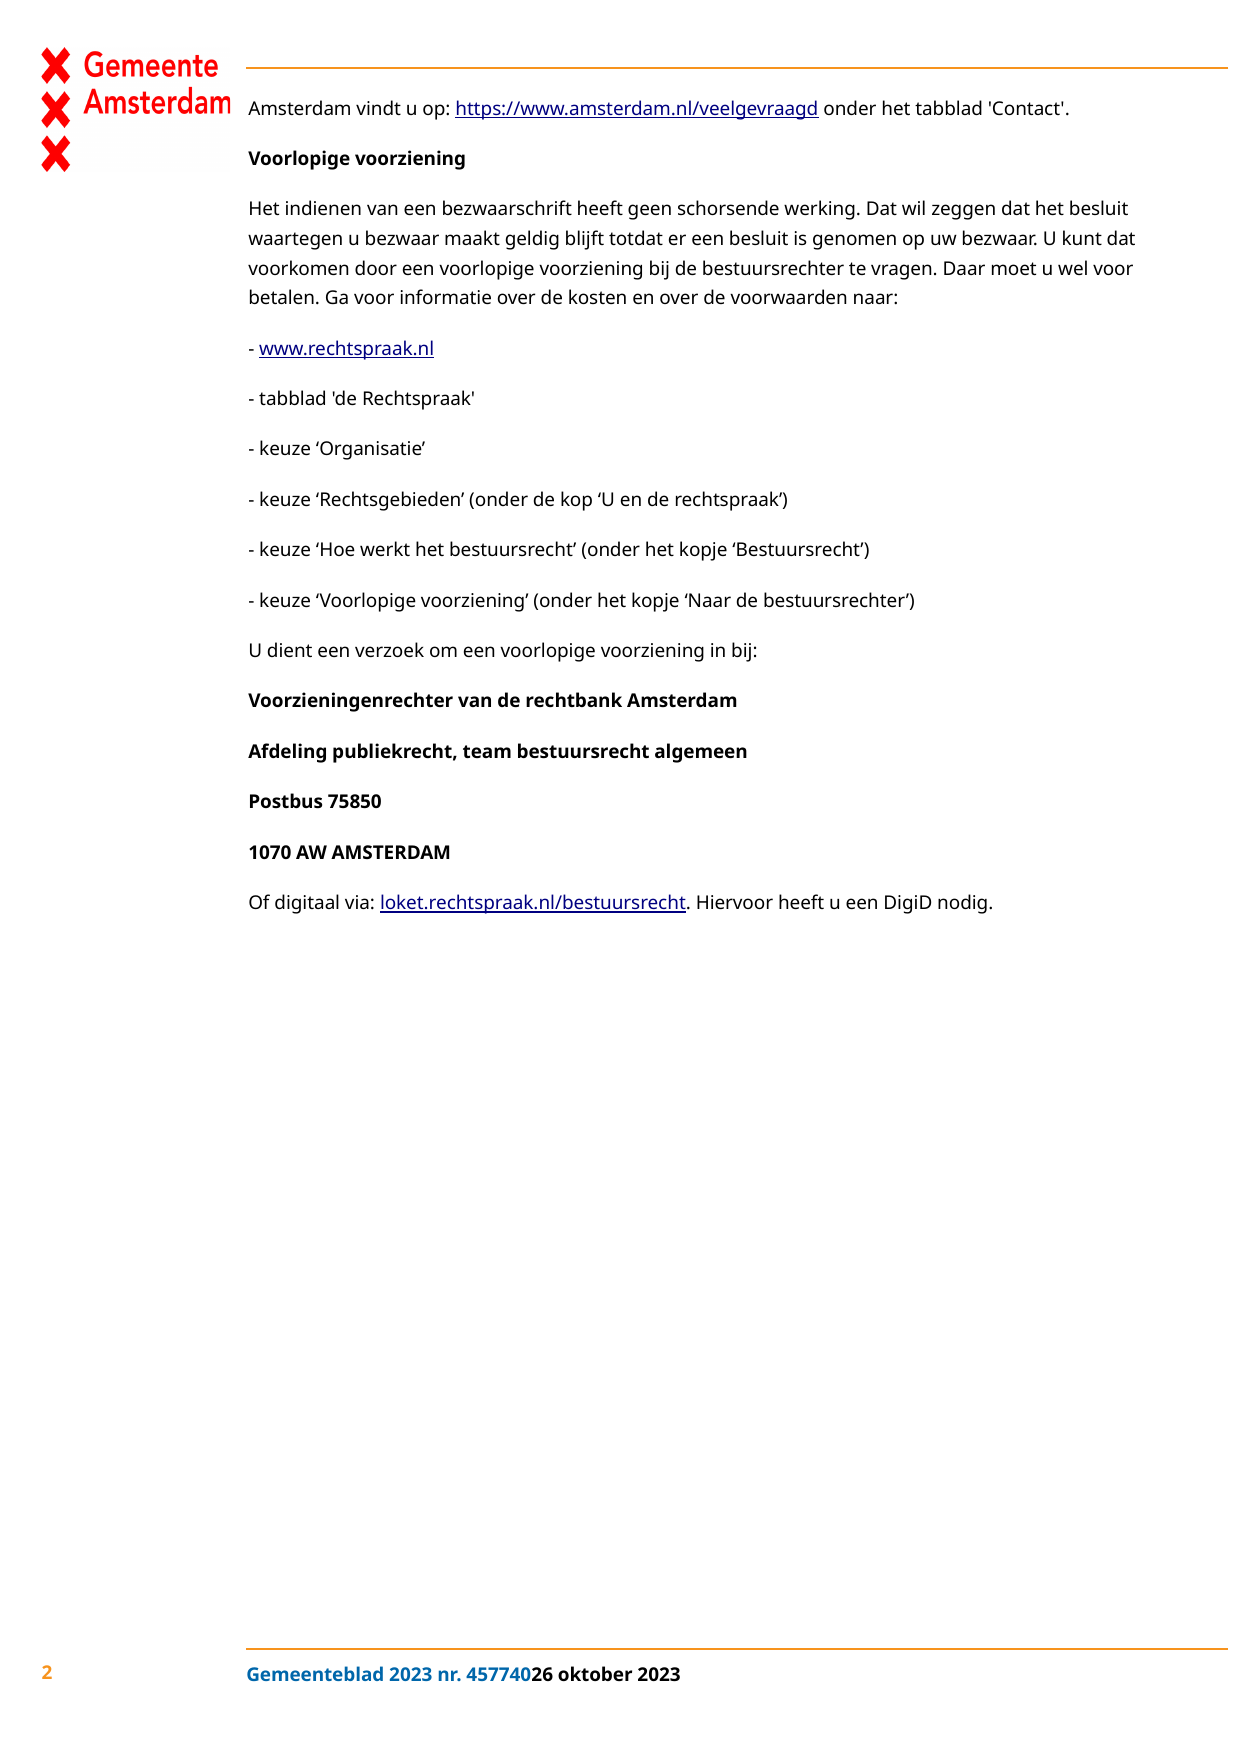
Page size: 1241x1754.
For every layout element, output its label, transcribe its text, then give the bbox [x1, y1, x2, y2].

text Afdeling publiekrecht, team bestuursrecht algemeen [248, 738, 1152, 764]
text Amsterdam vindt u op: https://www.amsterdam.nl/veelgevraagd onder het tabblad 'Contact'. [248, 95, 1152, 121]
text - keuze ‘Hoe werkt het bestuursrecht’ (onder het kopje ‘Bestuursrecht’) [248, 536, 1152, 562]
text - keuze ‘Rechtsgebieden’ (onder de kop ‘U en de rechtspraak’) [248, 486, 1152, 512]
text U dient een verzoek om een voorlopige voorziening in bij: [248, 637, 1152, 663]
text - keuze ‘Voorlopige voorziening’ (onder het kopje ‘Naar de bestuursrechter’) [248, 587, 1152, 613]
text Voorzieningenrechter van de rechtbank Amsterdam [248, 688, 1152, 713]
text Voorlopige voorziening [248, 145, 1152, 171]
text Postbus 75850 [248, 788, 1152, 814]
text Of digitaal via: loket.rechtspraak.nl/bestuursrecht. Hiervoor heeft u een DigiD nodig. [248, 889, 1152, 915]
picture [41, 47, 231, 172]
text - keuze ‘Organisatie’ [248, 436, 1152, 461]
text - tabblad 'de Rechtspraak' [248, 385, 1152, 411]
text 1070 AW AMSTERDAM [248, 839, 1152, 865]
text - www.rechtspraak.nl [248, 335, 1152, 361]
text Het indienen van een bezwaarschrift heeft geen schorsende werking. Dat wil zeggen dat het besluit waartegen u bezwaar maakt geldig blijft totdat er een besluit is genomen op uw bezwaar. U kunt dat voorkomen door een voorlopige voorziening bij de bestuursrechter te vragen. Daar moet u wel voor betalen. Ga voor informatie over de kosten en over de voorwaarden naar: [248, 196, 1152, 310]
